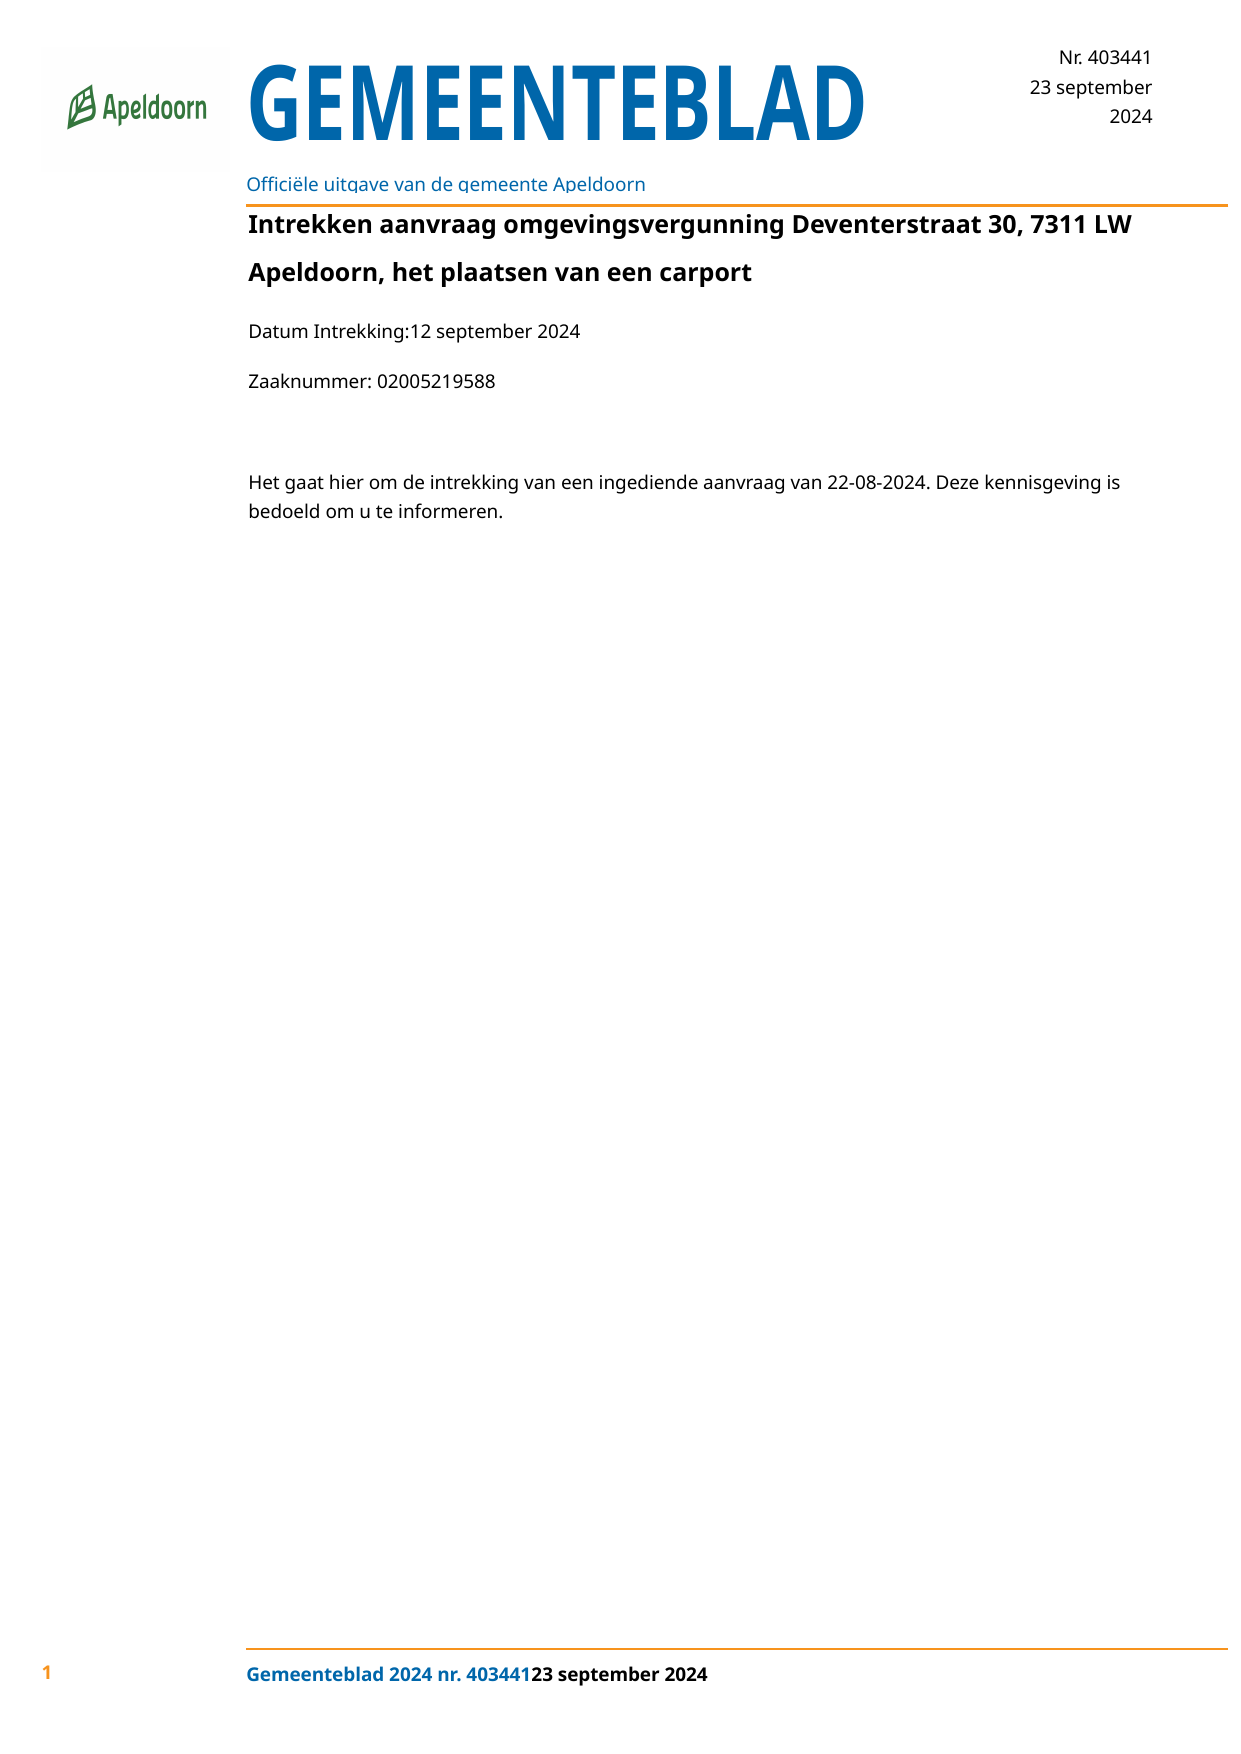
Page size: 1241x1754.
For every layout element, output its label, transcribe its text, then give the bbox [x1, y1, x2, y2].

text Intrekken aanvraag omgevingsvergunning Deventerstraat 30, 7311 LW Apeldoorn, het plaatsen van een carport [248, 207, 1152, 288]
text Zaaknummer: 02005219588 [248, 368, 1152, 394]
text Datum Intrekking:12 september 2024 [248, 318, 1152, 344]
picture [41, 47, 231, 172]
text Het gaat hier om de intrekking van een ingediende aanvraag van 22-08-2024. Deze kennisgeving is bedoeld om u te informeren. [248, 469, 1152, 524]
